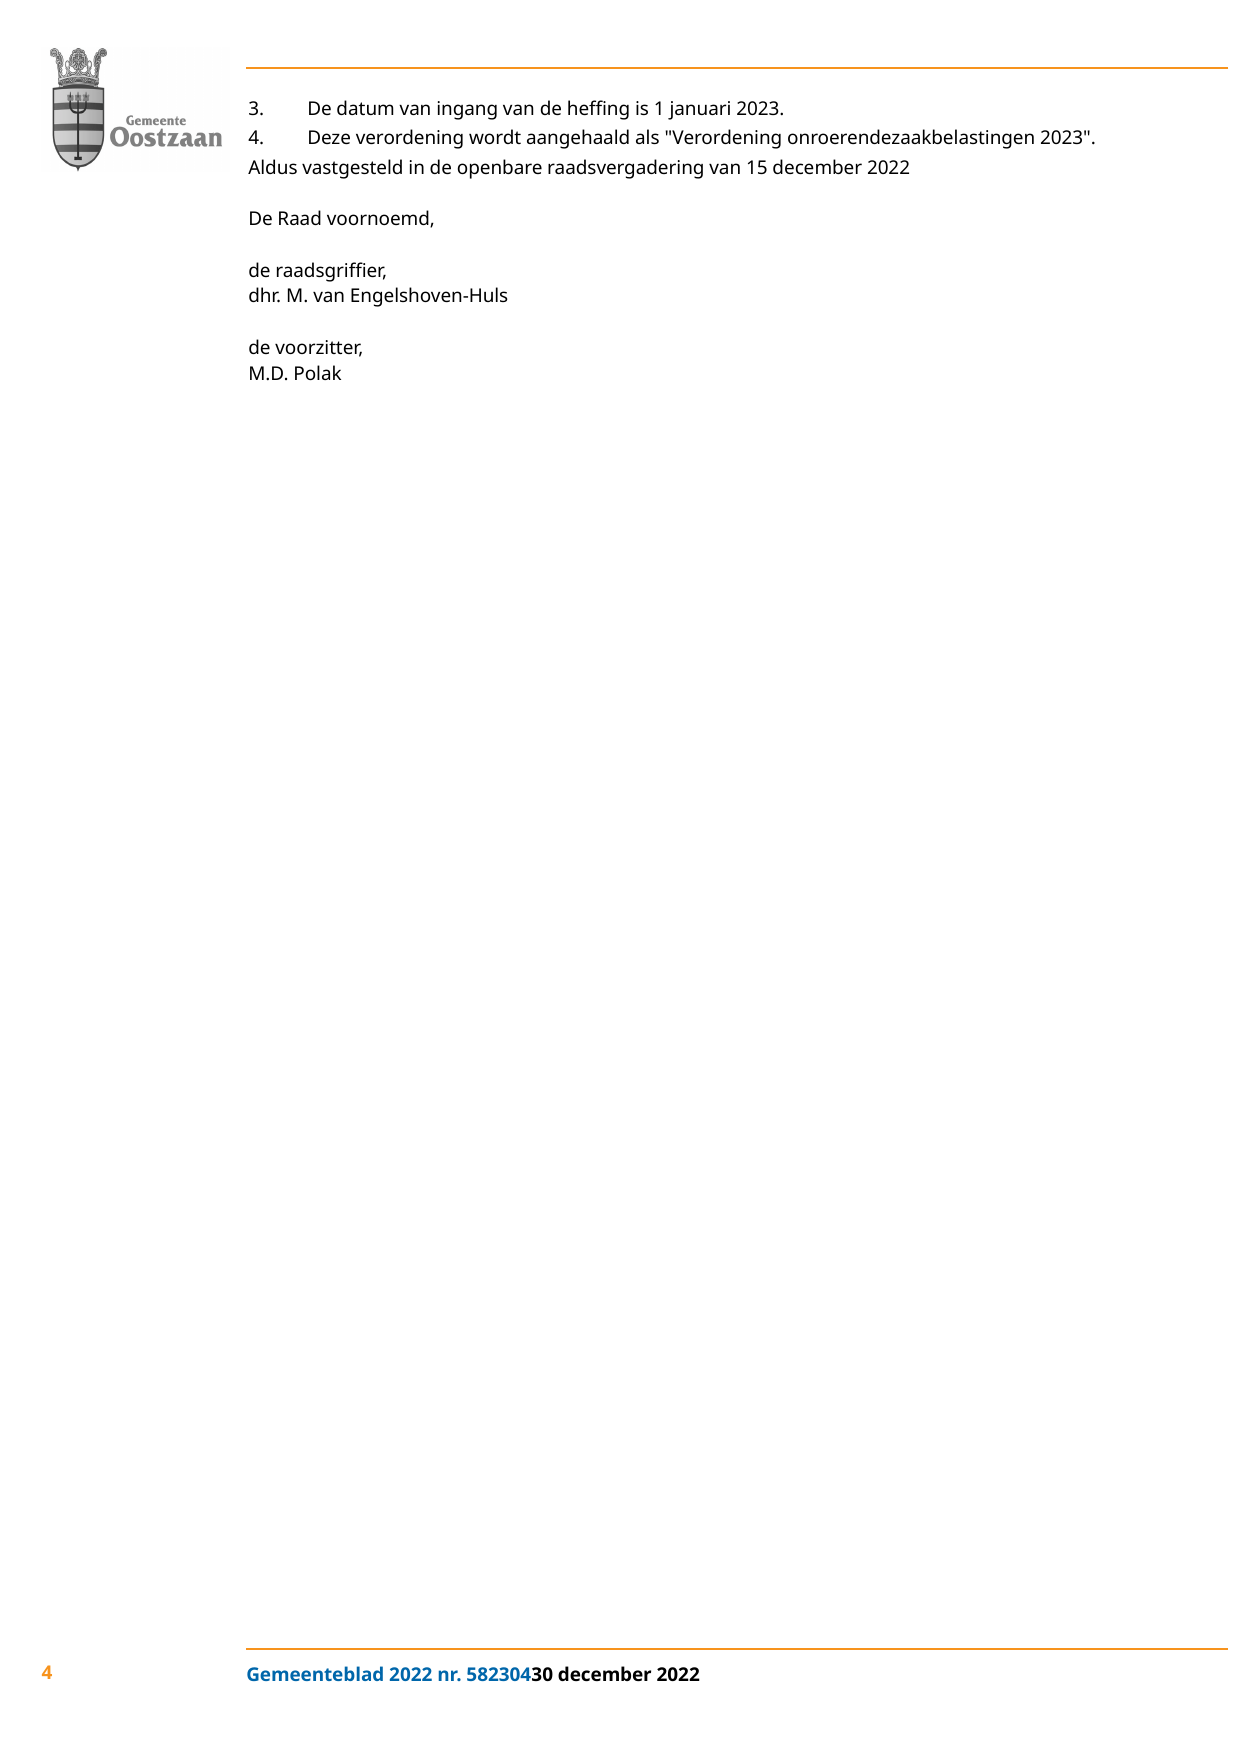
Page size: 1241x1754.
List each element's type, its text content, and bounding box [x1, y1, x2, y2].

text M.D. Polak [248, 360, 1152, 386]
picture [41, 47, 231, 172]
list Deze verordening wordt aangehaald als "Verordening onroerendezaakbelastingen 2023". [248, 124, 1152, 150]
text De Raad voornoemd, [248, 205, 1152, 231]
text de raadsgriffier, [248, 257, 1152, 283]
text Aldus vastgesteld in de openbare raadsvergadering van 15 december 2022 [248, 154, 1152, 180]
text de voorzitter, [248, 334, 1152, 360]
text dhr. M. van Engelshoven-Huls [248, 283, 1152, 308]
list De datum van ingang van de heffing is 1 januari 2023. [248, 95, 1152, 121]
